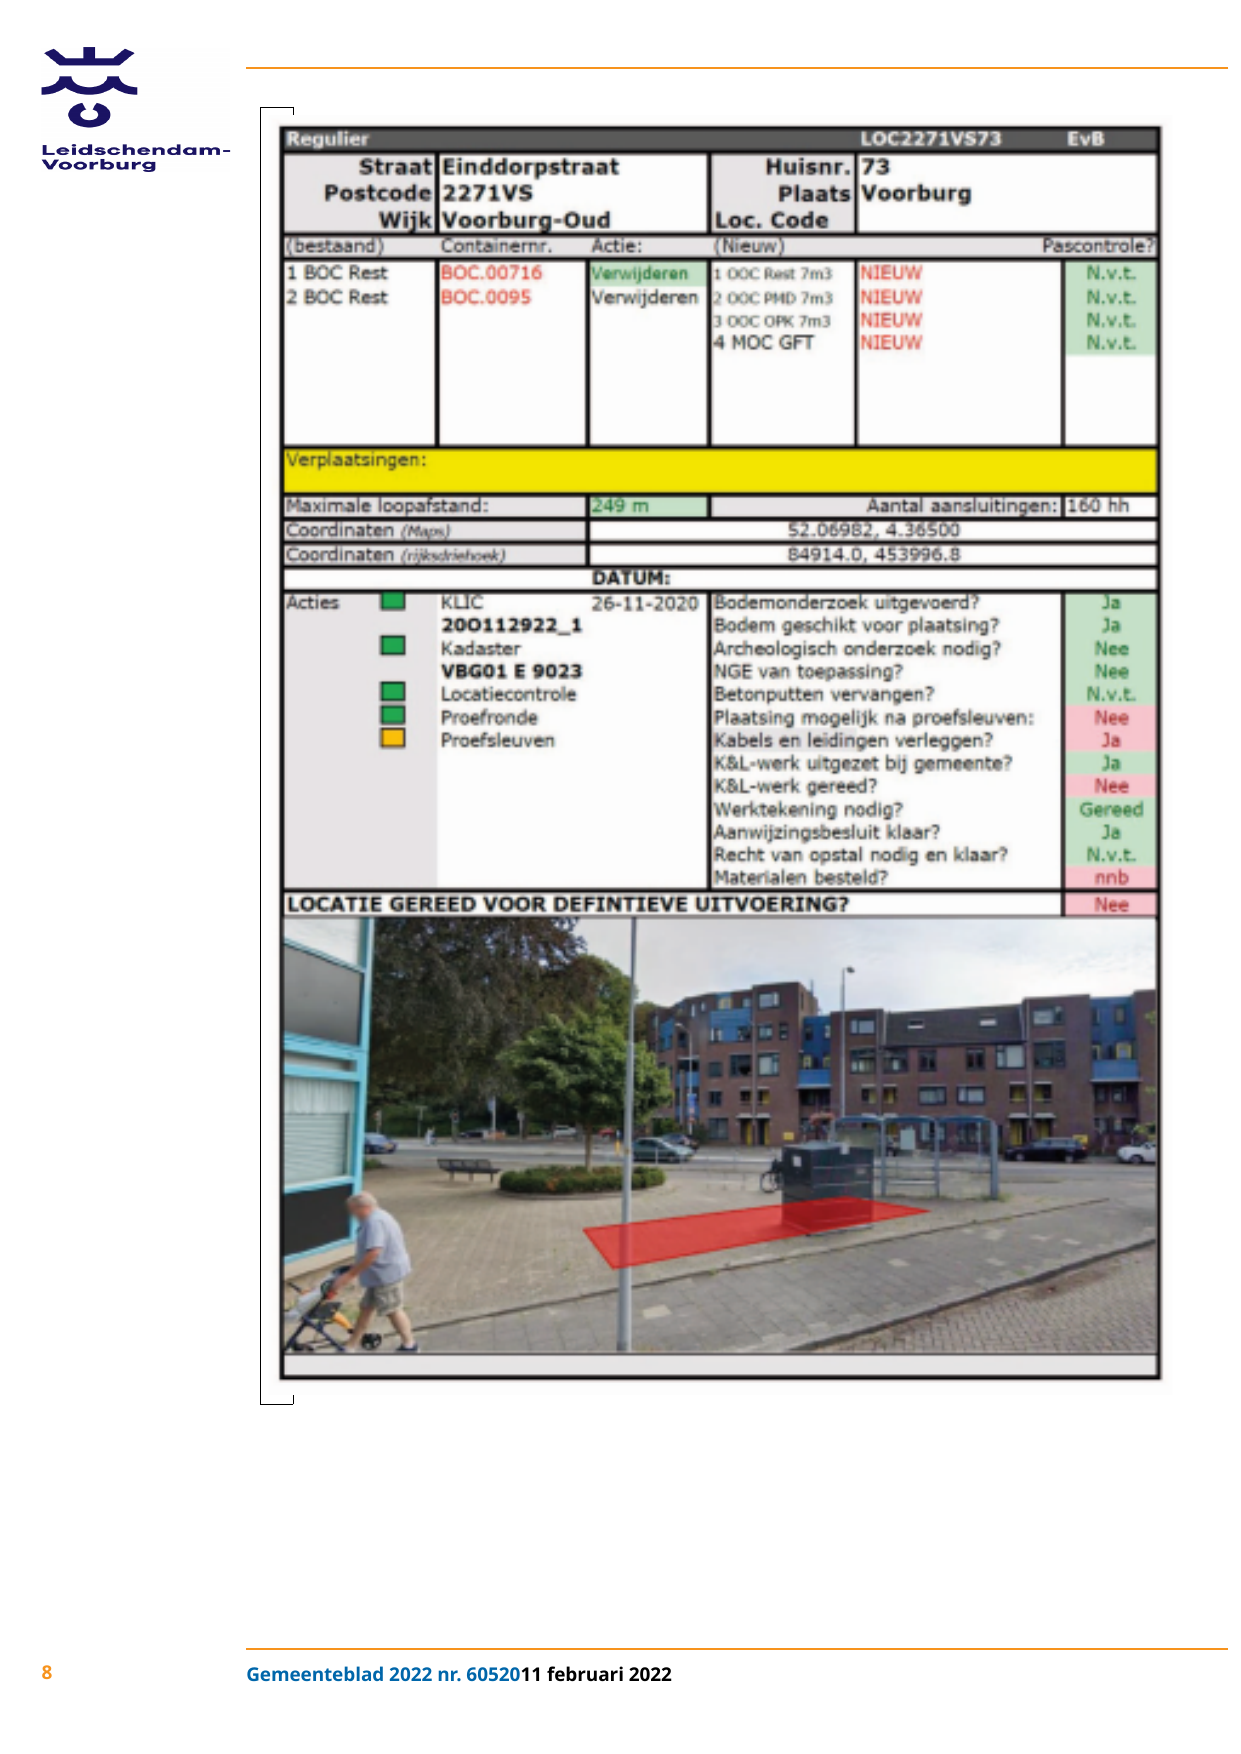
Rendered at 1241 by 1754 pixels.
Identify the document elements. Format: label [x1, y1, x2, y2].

picture [41, 47, 231, 172]
picture [268, 115, 1173, 1395]
